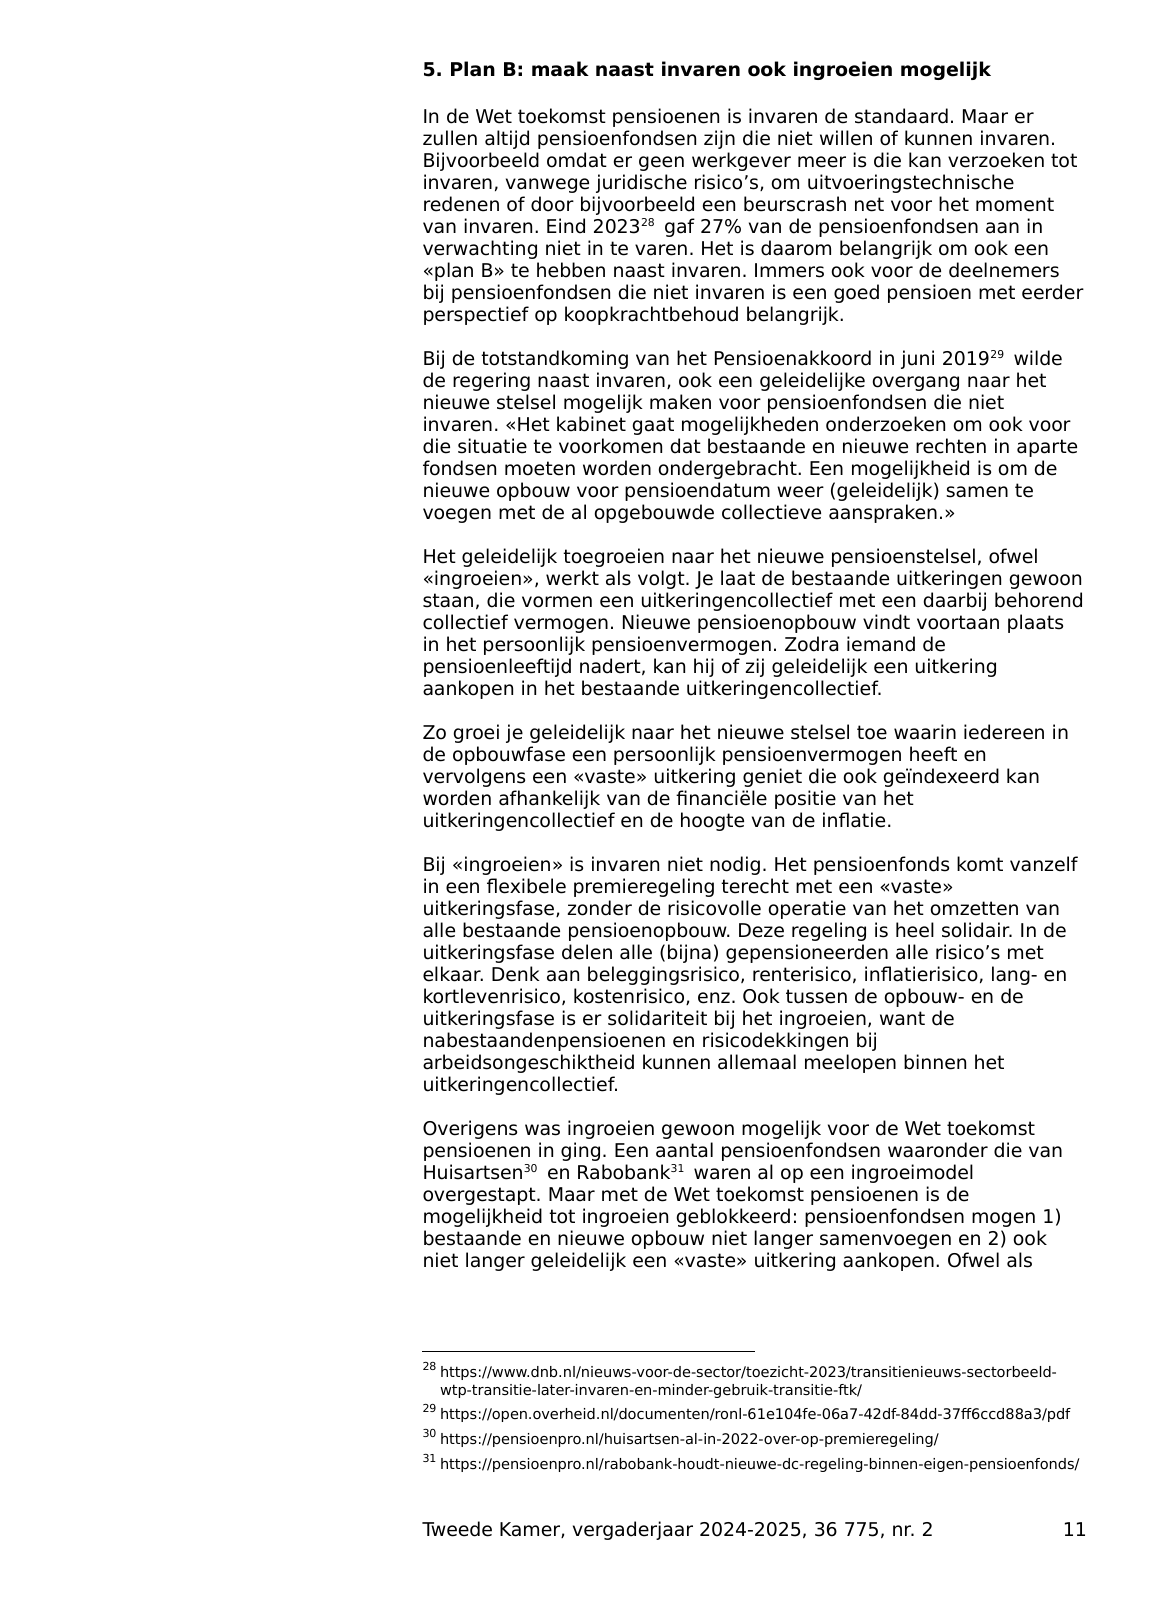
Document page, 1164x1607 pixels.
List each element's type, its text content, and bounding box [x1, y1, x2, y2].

text In de Wet toekomst pensioenen is invaren de standaard. Maar er zullen altijd pensioenfondsen zijn die niet willen of kunnen invaren. Bijvoorbeeld omdat er geen werkgever meer is die kan verzoeken tot invaren, vanwege juridische risico’s, om uitvoeringstechnische redenen of door bijvoorbeeld een beurscrash net voor het moment van invaren. Eind 2023 gaf 27% van de pensioenfondsen aan in verwachting niet in te varen. Het is daarom belangrijk om ook een «plan B» te hebben naast invaren. Immers ook voor de deelnemers bij pensioenfondsen die niet invaren is een goed pensioen met eerder perspectief op koopkrachtbehoud belangrijk. [422, 106, 1087, 326]
text Bij «ingroeien» is invaren niet nodig. Het pensioenfonds komt vanzelf in een flexibele premieregeling terecht met een «vaste» uitkeringsfase, zonder de risicovolle operatie van het omzetten van alle bestaande pensioenopbouw. Deze regeling is heel solidair. In de uitkeringsfase delen alle (bijna) gepensioneerden alle risico’s met elkaar. Denk aan beleggingsrisico, renterisico, inflatierisico, lang- en kortlevenrisico, kostenrisico, enz. Ook tussen de opbouw- en de uitkeringsfase is er solidariteit bij het ingroeien, want de nabestaandenpensioenen en risicodekkingen bij arbeidsongeschiktheid kunnen allemaal meelopen binnen het uitkeringencollectief. [422, 854, 1087, 1096]
text https://pensioenpro.nl/huisartsen-al-in-2022-over-op-premieregeling/ [422, 1427, 1087, 1449]
text https://open.overheid.nl/documenten/ronl-61e104fe-06a7-42df-84dd-37ff6ccd88a3/pdf [422, 1402, 1087, 1424]
text Bij de totstandkoming van het Pensioenakkoord in juni 2019 wilde de regering naast invaren, ook een geleidelijke overgang naar het nieuwe stelsel mogelijk maken voor pensioenfondsen die niet invaren. «Het kabinet gaat mogelijkheden onderzoeken om ook voor die situatie te voorkomen dat bestaande en nieuwe rechten in aparte fondsen moeten worden ondergebracht. Een mogelijkheid is om de nieuwe opbouw voor pensioendatum weer (geleidelijk) samen te voegen met de al opgebouwde collectieve aanspraken.» [422, 348, 1087, 524]
text Overigens was ingroeien gewoon mogelijk voor de Wet toekomst pensioenen in ging. Een aantal pensioenfondsen waaronder die van Huisartsen en Rabobank waren al op een ingroeimodel overgestapt. Maar met de Wet toekomst pensioenen is de mogelijkheid tot ingroeien geblokkeerd: pensioenfondsen mogen 1) bestaande en nieuwe opbouw niet langer samenvoegen en 2) ook niet langer geleidelijk een «vaste» uitkering aankopen. Ofwel als [422, 1118, 1087, 1272]
text https://www.dnb.nl/nieuws-voor-de-sector/toezicht-2023/transitienieuws-sectorbeeld-wtp-transitie-later-invaren-en-minder-gebruik-transitie-ftk/ [422, 1360, 1087, 1399]
text Het geleidelijk toegroeien naar het nieuwe pensioenstelsel, ofwel «ingroeien», werkt als volgt. Je laat de bestaande uitkeringen gewoon staan, die vormen een uitkeringencollectief met een daarbij behorend collectief vermogen. Nieuwe pensioenopbouw vindt voortaan plaats in het persoonlijk pensioenvermogen. Zodra iemand de pensioenleeftijd nadert, kan hij of zij geleidelijk een uitkering aankopen in het bestaande uitkeringencollectief. [422, 546, 1087, 700]
subtitle 5. Plan B: maak naast invaren ook ingroeien mogelijk [422, 59, 1087, 81]
text https://pensioenpro.nl/rabobank-houdt-nieuwe-dc-regeling-binnen-eigen-pensioenfonds/ [422, 1452, 1087, 1474]
text Zo groei je geleidelijk naar het nieuwe stelsel toe waarin iedereen in de opbouwfase een persoonlijk pensioenvermogen heeft en vervolgens een «vaste» uitkering geniet die ook geïndexeerd kan worden afhankelijk van de financiële positie van het uitkeringencollectief en de hoogte van de inflatie. [422, 722, 1087, 832]
